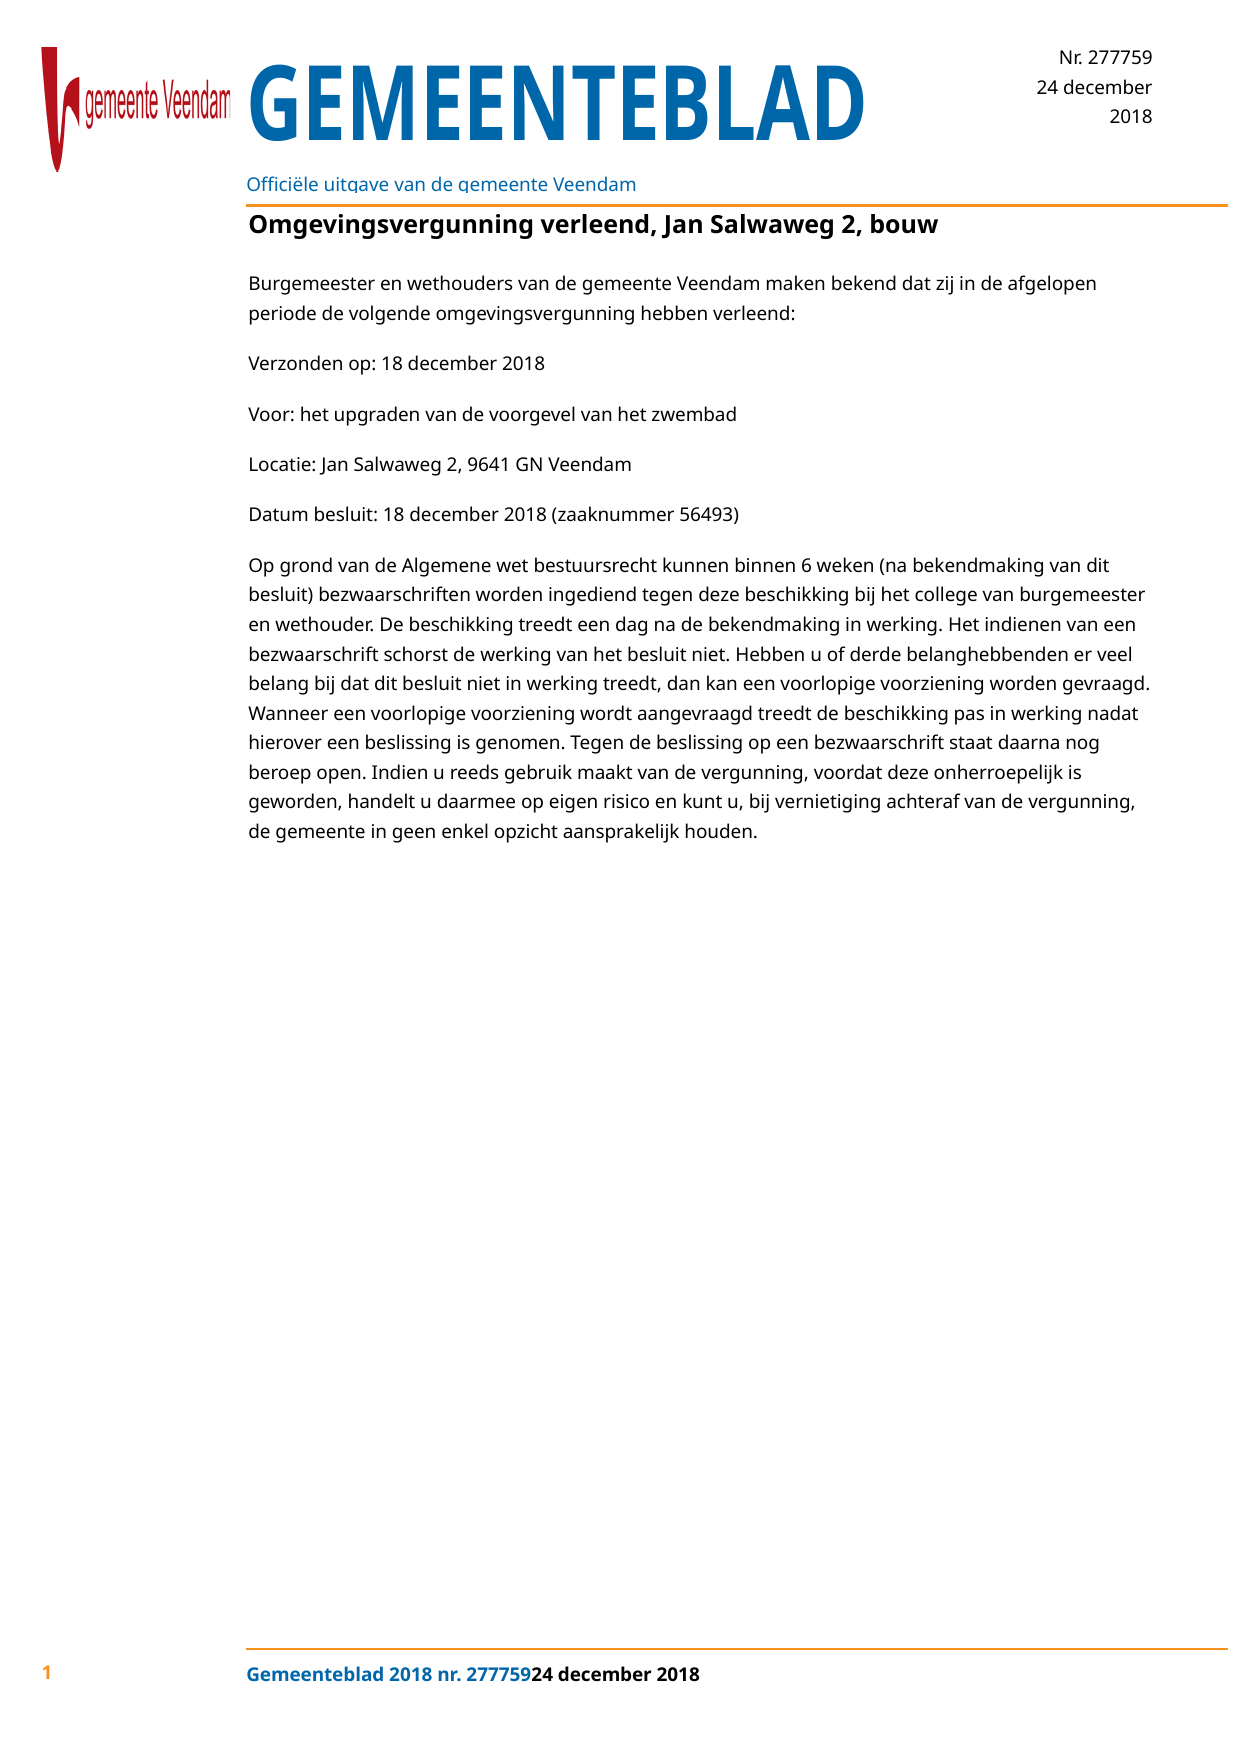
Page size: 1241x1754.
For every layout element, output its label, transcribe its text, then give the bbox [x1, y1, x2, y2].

text Datum besluit: 18 december 2018 (zaaknummer 56493) [248, 502, 1152, 527]
text Burgemeester en wethouders van de gemeente Veendam maken bekend dat zij in de afgelopen periode de volgende omgevingsvergunning hebben verleend: [248, 270, 1152, 326]
text Locatie: Jan Salwaweg 2, 9641 GN Veendam [248, 451, 1152, 477]
text Voor: het upgraden van de voorgevel van het zwembad [248, 401, 1152, 426]
text Verzonden op: 18 december 2018 [248, 350, 1152, 376]
picture [41, 47, 231, 172]
text Omgevingsvergunning verleend, Jan Salwaweg 2, bouw [248, 207, 1152, 241]
text Op grond van de Algemene wet bestuursrecht kunnen binnen 6 weken (na bekendmaking van dit besluit) bezwaarschriften worden ingediend tegen deze beschikking bij het college van burgemeester en wethouder. De beschikking treedt een dag na de bekendmaking in werking. Het indienen van een bezwaarschrift schorst de werking van het besluit niet. Hebben u of derde belanghebbenden er veel belang bij dat dit besluit niet in werking treedt, dan kan een voorlopige voorziening worden gevraagd. Wanneer een voorlopige voorziening wordt aangevraagd treedt de beschikking pas in werking nadat hierover een beslissing is genomen. Tegen de beslissing op een bezwaarschrift staat daarna nog beroep open. Indien u reeds gebruik maakt van de vergunning, voordat deze onherroepelijk is geworden, handelt u daarmee op eigen risico en kunt u, bij vernietiging achteraf van de vergunning, de gemeente in geen enkel opzicht aansprakelijk houden. [248, 552, 1152, 844]
